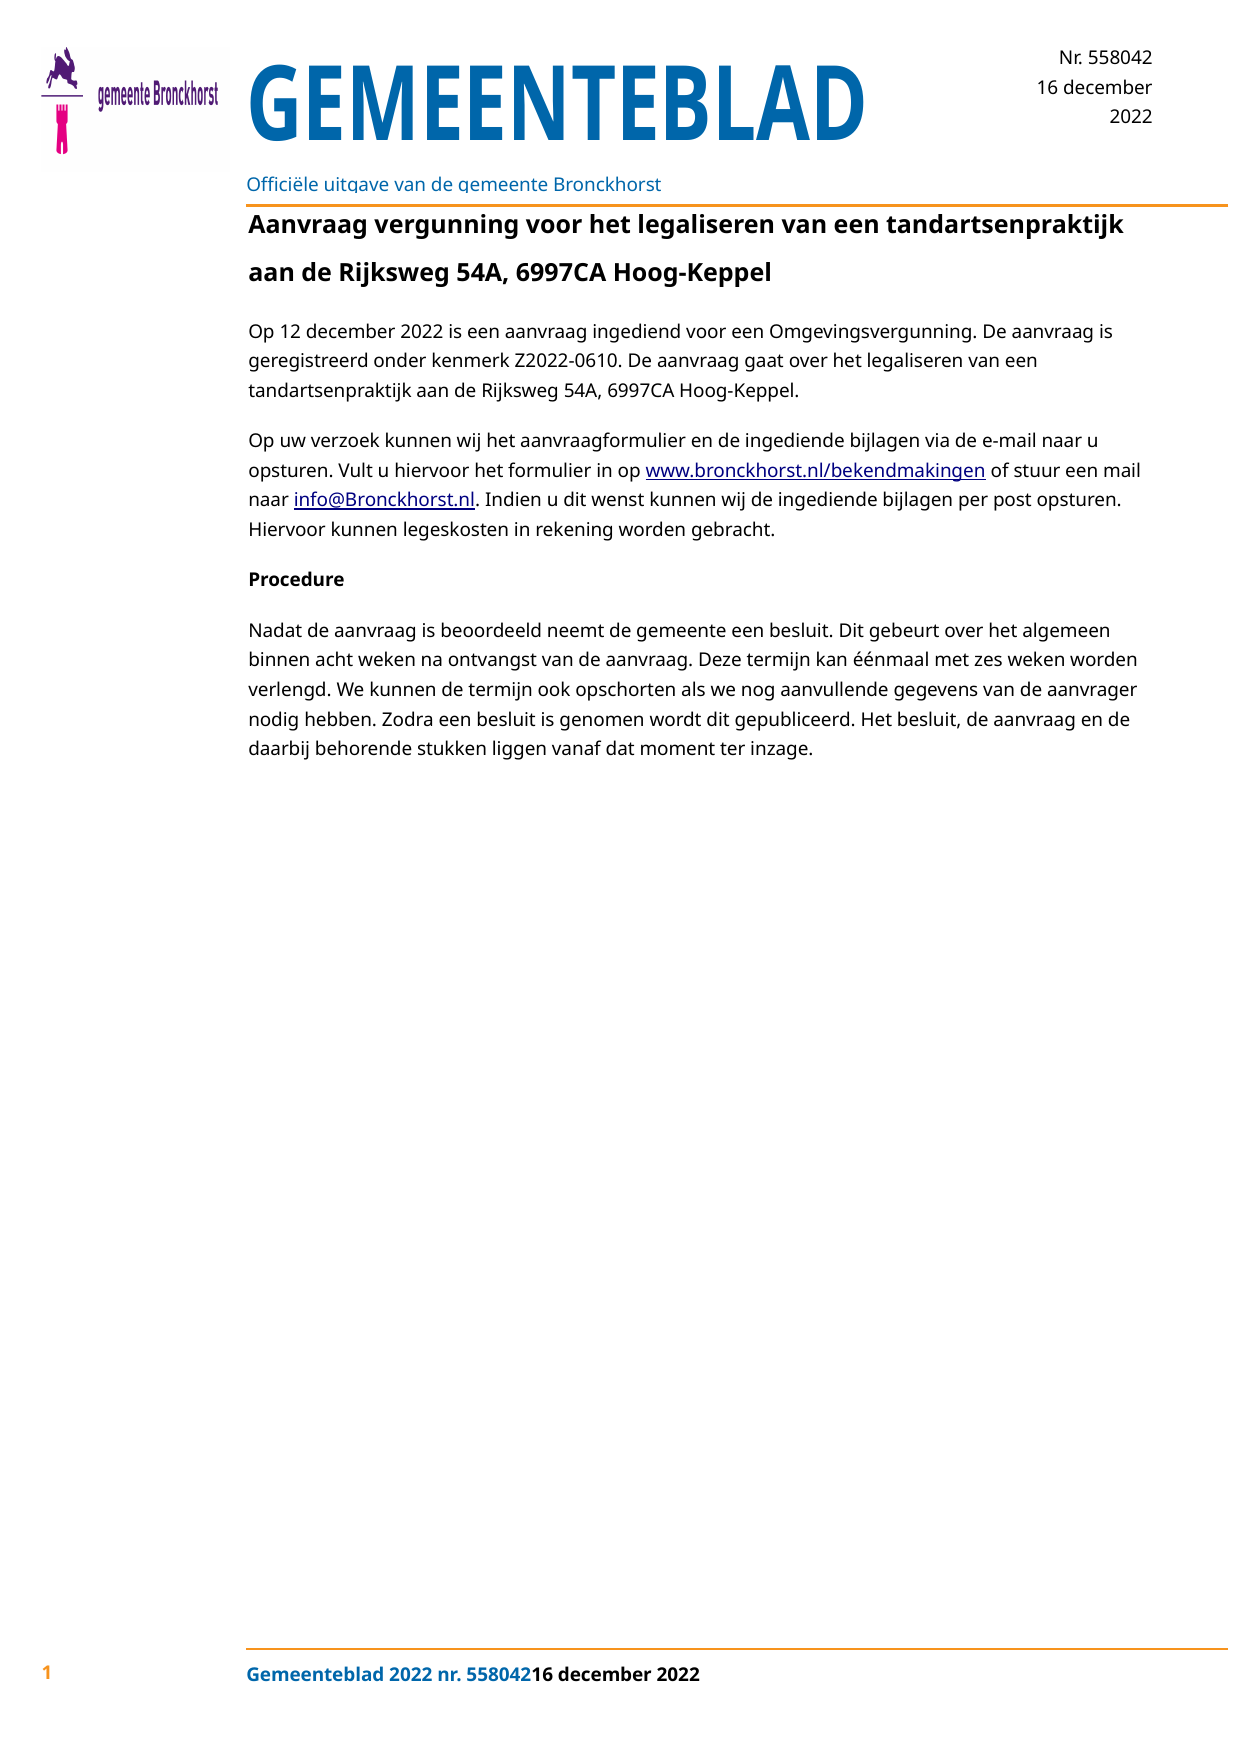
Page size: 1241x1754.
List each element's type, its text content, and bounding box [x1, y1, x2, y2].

text Aanvraag vergunning voor het legaliseren van een tandartsenpraktijk aan de Rijksweg 54A, 6997CA Hoog-Keppel [248, 207, 1152, 288]
text Op uw verzoek kunnen wij het aanvraagformulier en de ingediende bijlagen via de e-mail naar u opsturen. Vult u hiervoor het formulier in op www.bronckhorst.nl/bekendmakingen of stuur een mail naar info@Bronckhorst.nl. Indien u dit wenst kunnen wij de ingediende bijlagen per post opsturen. Hiervoor kunnen legeskosten in rekening worden gebracht. [248, 427, 1152, 542]
text Procedure [248, 567, 1152, 592]
picture [41, 47, 231, 172]
text Op 12 december 2022 is een aanvraag ingediend voor een Omgevingsvergunning. De aanvraag is geregistreerd onder kenmerk Z2022-0610. De aanvraag gaat over het legaliseren van een tandartsenpraktijk aan de Rijksweg 54A, 6997CA Hoog-Keppel. [248, 318, 1152, 403]
text Nadat de aanvraag is beoordeeld neemt de gemeente een besluit. Dit gebeurt over het algemeen binnen acht weken na ontvangst van de aanvraag. Deze termijn kan éénmaal met zes weken worden verlengd. We kunnen de termijn ook opschorten als we nog aanvullende gegevens van de aanvrager nodig hebben. Zodra een besluit is genomen wordt dit gepubliceerd. Het besluit, de aanvraag en de daarbij behorende stukken liggen vanaf dat moment ter inzage. [248, 617, 1152, 761]
